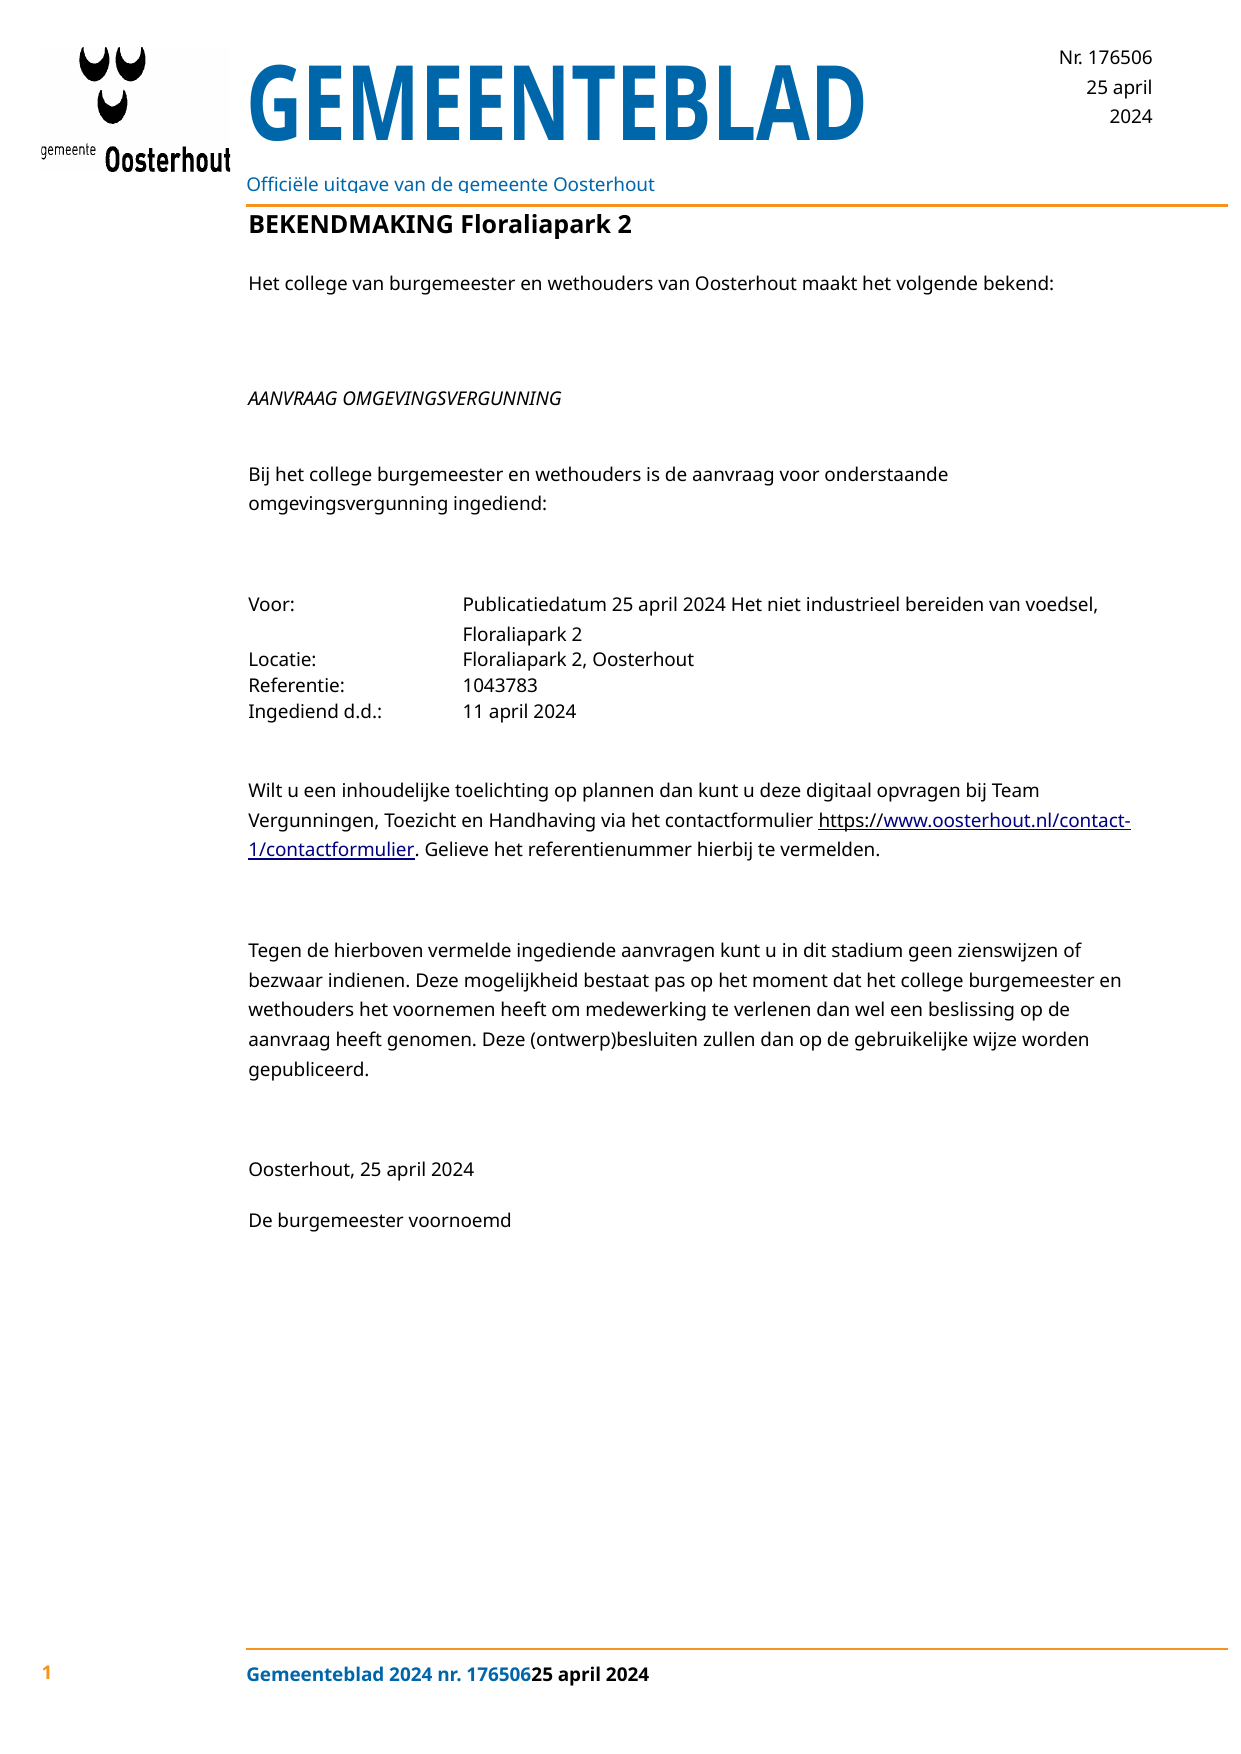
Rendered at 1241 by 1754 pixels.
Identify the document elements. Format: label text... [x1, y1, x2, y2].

table_cell 1043783 [462, 673, 1152, 698]
table_cell 11 april 2024 [462, 698, 1152, 724]
text Oosterhout, 25 april 2024 [248, 1157, 1152, 1182]
table_cell Ingediend d.d.: [248, 698, 462, 724]
text BEKENDMAKING Floraliapark 2 [248, 207, 1152, 241]
text Het college van burgemeester en wethouders van Oosterhout maakt het volgende bekend: [248, 270, 1152, 296]
text De burgemeester voornoemd [248, 1207, 1152, 1233]
text Bij het college burgemeester en wethouders is de aanvraag voor onderstaande omgevingsvergunning ingediend: [248, 461, 1152, 516]
text Wilt u een inhoudelijke toelichting op plannen dan kunt u deze digitaal opvragen bij Team Vergunningen, Toezicht en Handhaving via het contactformulier https://www.oosterhout.nl/contact-1/contactformulier. Gelieve het referentienummer hierbij te vermelden. [248, 777, 1152, 862]
table_cell Floraliapark 2, Oosterhout [462, 647, 1152, 672]
table_header Voor: [248, 591, 462, 647]
table_cell Locatie: [248, 647, 462, 672]
table_header Publicatiedatum 25 april 2024 Het niet industrieel bereiden van voedsel, Floraliapark 2 [462, 591, 1152, 647]
text AANVRAAG OMGEVINGSVERGUNNING [248, 385, 1152, 410]
picture [41, 47, 231, 172]
table_cell Referentie: [248, 673, 462, 698]
text Tegen de hierboven vermelde ingediende aanvragen kunt u in dit stadium geen zienswijzen of bezwaar indienen. Deze mogelijkheid bestaat pas op het moment dat het college burgemeester en wethouders het voornemen heeft om medewerking te verlenen dan wel een beslissing op de aanvraag heeft genomen. Deze (ontwerp)besluiten zullen dan op de gebruikelijke wijze worden gepubliceerd. [248, 937, 1152, 1082]
